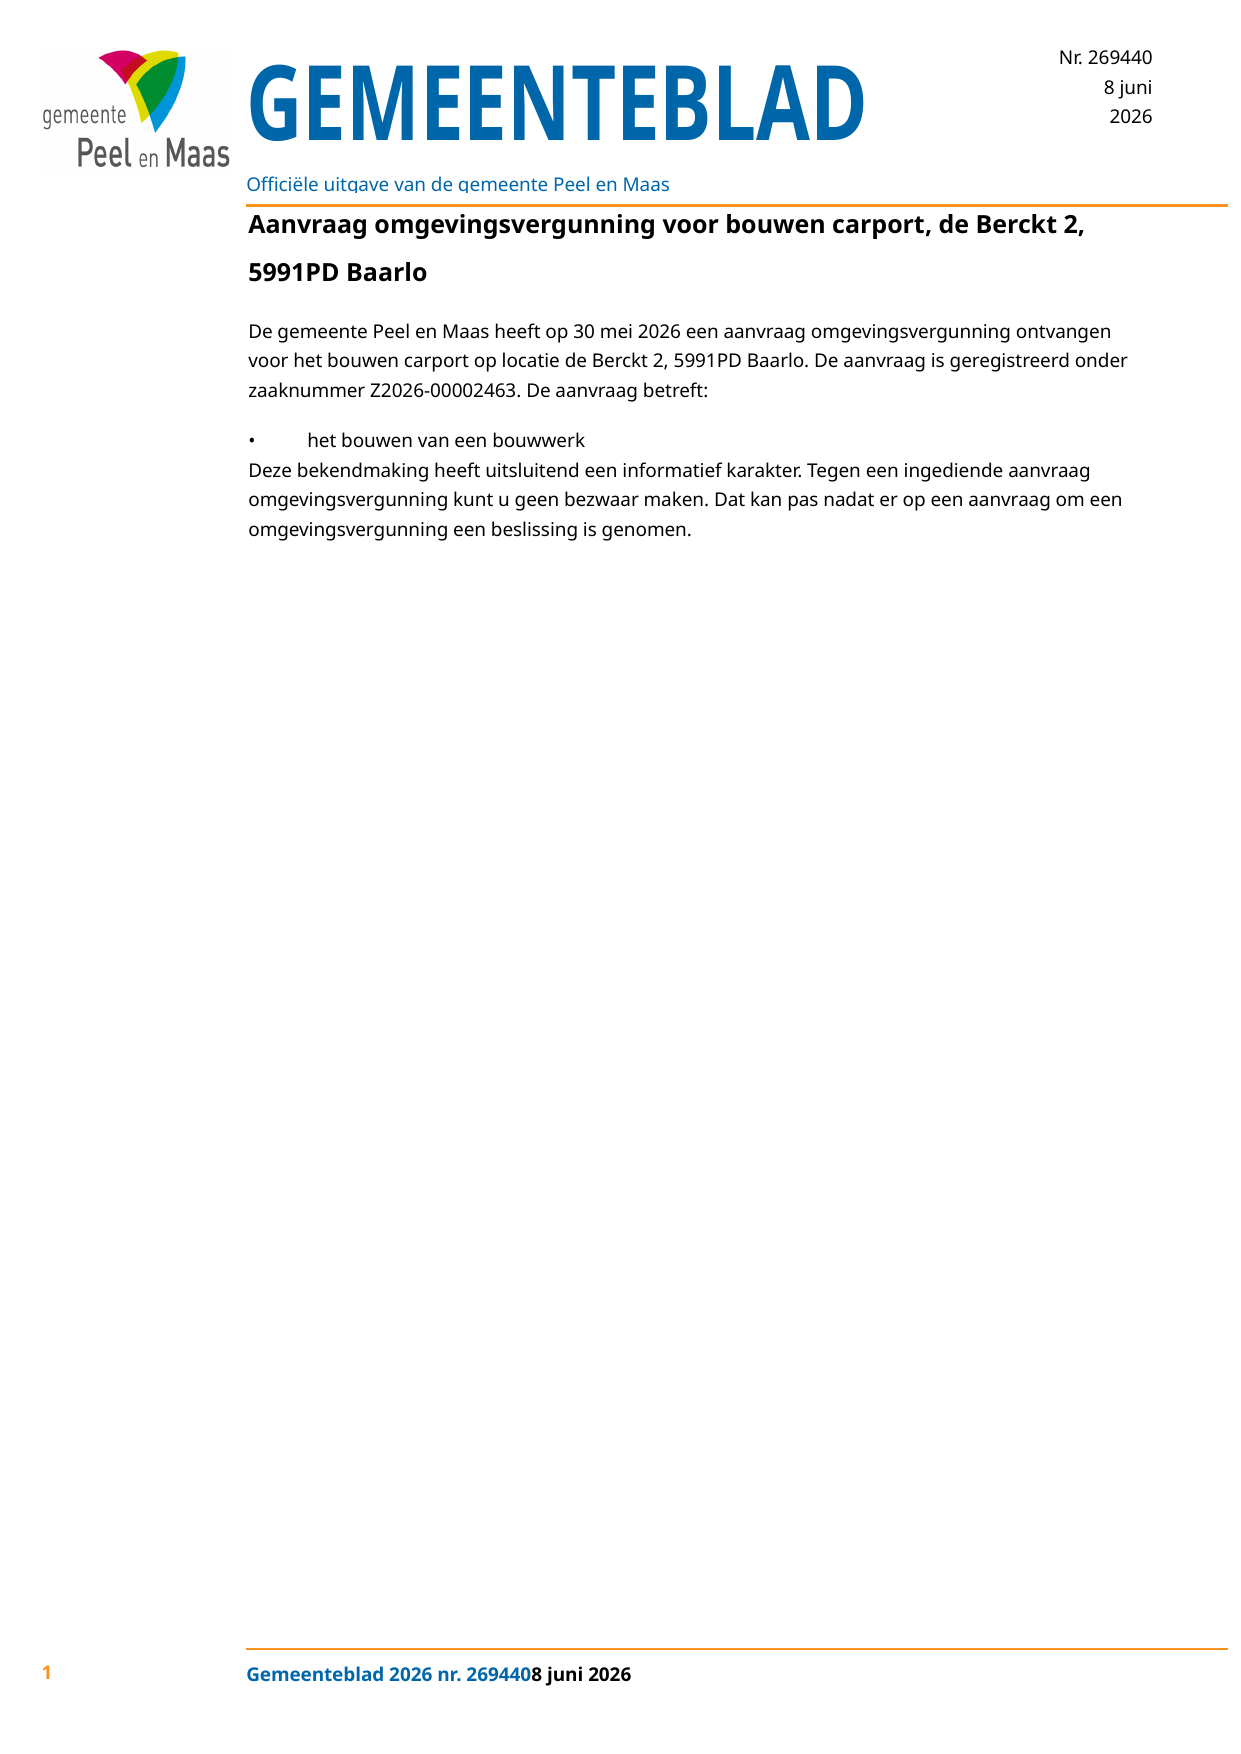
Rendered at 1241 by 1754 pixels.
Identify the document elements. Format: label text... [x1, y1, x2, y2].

picture [41, 47, 231, 172]
text Aanvraag omgevingsvergunning voor bouwen carport, de Berckt 2, 5991PD Baarlo [248, 207, 1152, 288]
list het bouwen van een bouwwerk [248, 427, 1152, 453]
text De gemeente Peel en Maas heeft op 30 mei 2026 een aanvraag omgevingsvergunning ontvangen voor het bouwen carport op locatie de Berckt 2, 5991PD Baarlo. De aanvraag is geregistreerd onder zaaknummer Z2026-00002463. De aanvraag betreft: [248, 318, 1152, 403]
text Deze bekendmaking heeft uitsluitend een informatief karakter. Tegen een ingediende aanvraag omgevingsvergunning kunt u geen bezwaar maken. Dat kan pas nadat er op een aanvraag om een omgevingsvergunning een beslissing is genomen. [248, 457, 1152, 542]
